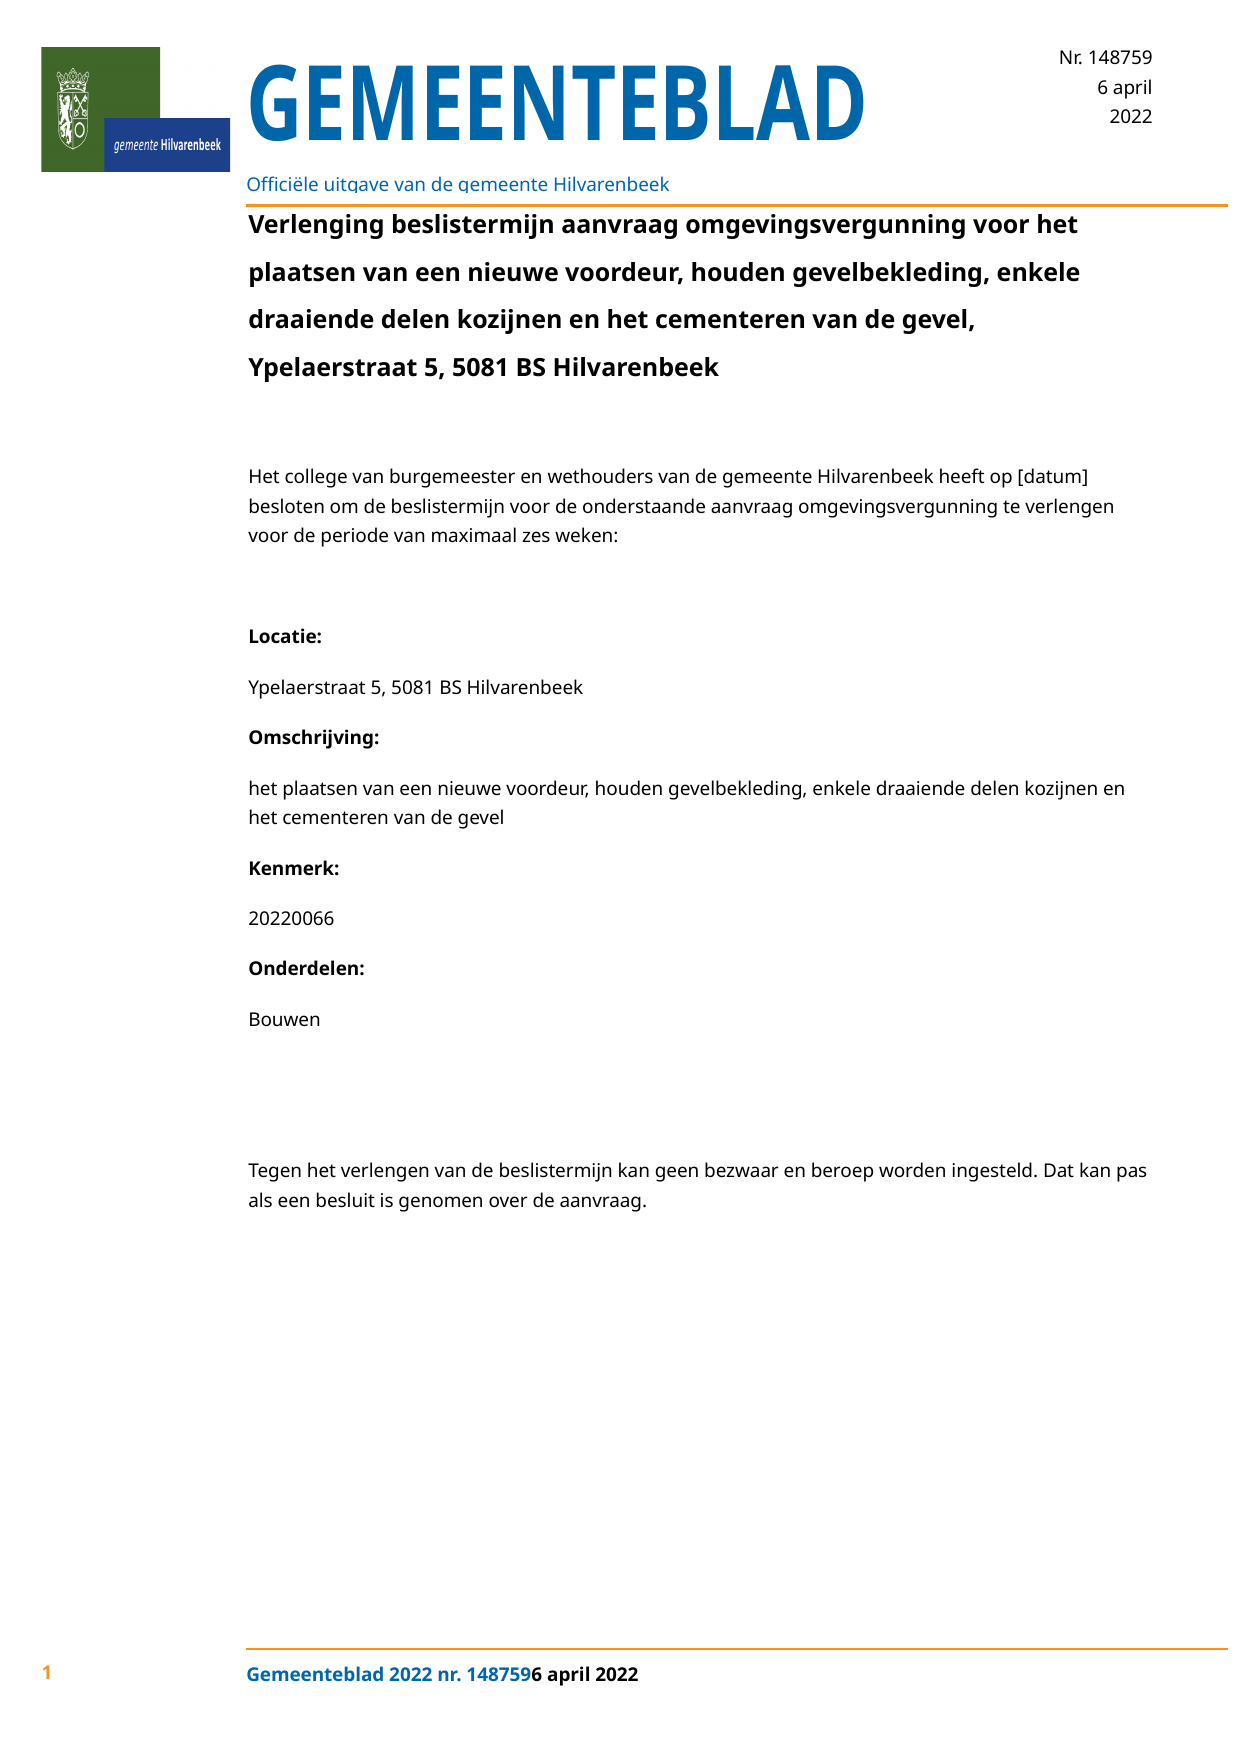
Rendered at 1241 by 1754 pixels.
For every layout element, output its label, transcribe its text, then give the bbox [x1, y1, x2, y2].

text Omschrijving: [248, 724, 1152, 750]
text Het college van burgemeester en wethouders van de gemeente Hilvarenbeek heeft op [datum] besloten om de beslistermijn voor de onderstaande aanvraag omgevingsvergunning te verlengen voor de periode van maximaal zes weken: [248, 463, 1152, 548]
text Bouwen [248, 1006, 1152, 1032]
text het plaatsen van een nieuwe voordeur, houden gevelbekleding, enkele draaiende delen kozijnen en het cementeren van de gevel [248, 775, 1152, 830]
text 20220066 [248, 905, 1152, 931]
text Kenmerk: [248, 855, 1152, 881]
text Locatie: [248, 623, 1152, 649]
text Onderdelen: [248, 956, 1152, 981]
text Ypelaerstraat 5, 5081 BS Hilvarenbeek [248, 674, 1152, 700]
picture [41, 47, 231, 172]
text Verlenging beslistermijn aanvraag omgevingsvergunning voor het plaatsen van een nieuwe voordeur, houden gevelbekleding, enkele draaiende delen kozijnen en het cementeren van de gevel, Ypelaerstraat 5, 5081 BS Hilvarenbeek [248, 207, 1152, 384]
text Tegen het verlengen van de beslistermijn kan geen bezwaar en beroep worden ingesteld. Dat kan pas als een besluit is genomen over de aanvraag. [248, 1157, 1152, 1213]
